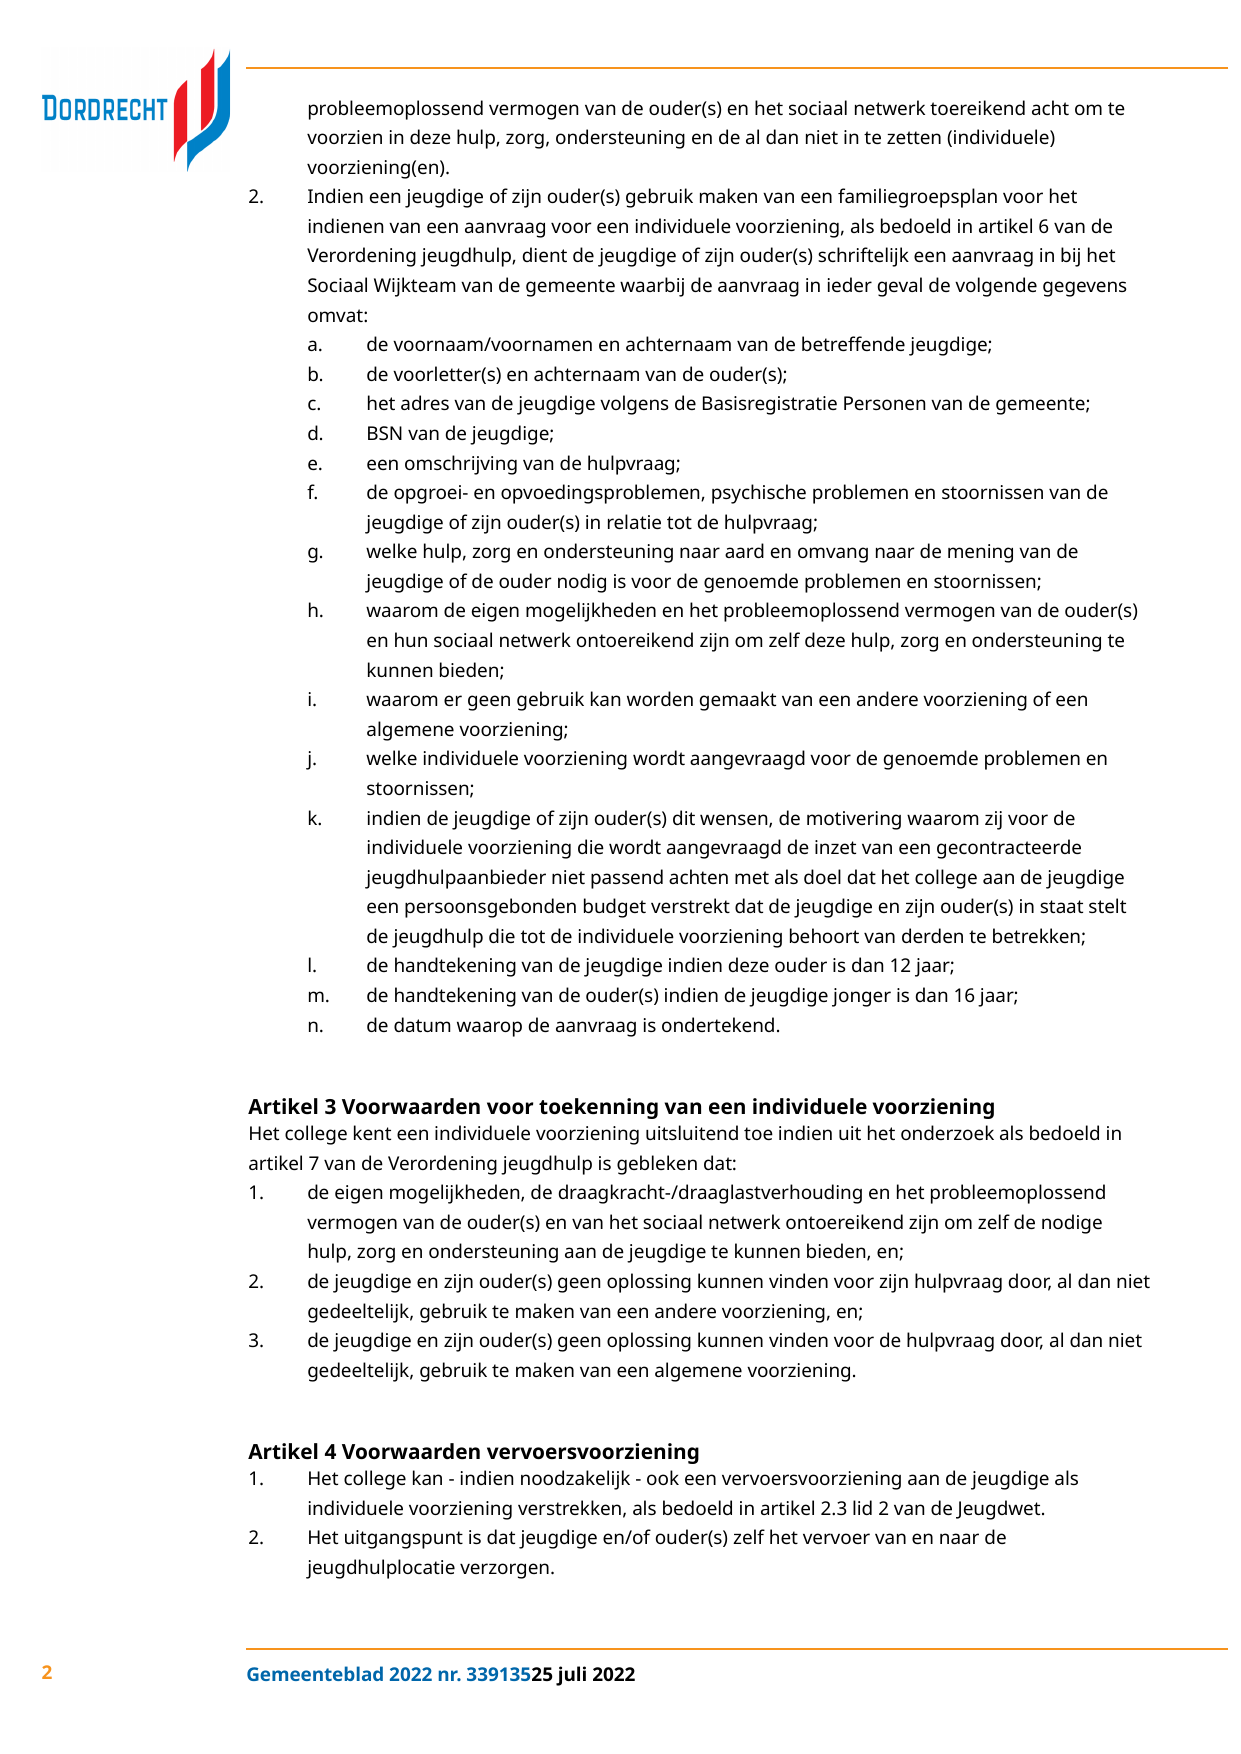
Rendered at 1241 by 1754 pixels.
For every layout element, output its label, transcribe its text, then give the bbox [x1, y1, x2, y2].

list de jeugdige en zijn ouder(s) geen oplossing kunnen vinden voor zijn hulpvraag door, al dan niet gedeeltelijk, gebruik te maken van een andere voorziening, en; [248, 1268, 1152, 1323]
list Het college kan - indien noodzakelijk - ook een vervoersvoorziening aan de jeugdige als individuele voorziening verstrekken, als bedoeld in artikel 2.3 lid 2 van de Jeugdwet. [248, 1465, 1152, 1521]
text Artikel 4 Voorwaarden vervoersvoorziening [248, 1437, 1152, 1465]
list de handtekening van de jeugdige indien deze ouder is dan 12 jaar; [307, 953, 1152, 978]
list Indien een jeugdige of zijn ouder(s) gebruik maken van een familiegroepsplan voor het indienen van een aanvraag voor een individuele voorziening, als bedoeld in artikel 6 van de Verordening jeugdhulp, dient de jeugdige of zijn ouder(s) schriftelijk een aanvraag in bij het Sociaal Wijkteam van de gemeente waarbij de aanvraag in ieder geval de volgende gegevens omvat: [248, 183, 1152, 328]
list indien de jeugdige of zijn ouder(s) dit wensen, de motivering waarom zij voor de individuele voorziening die wordt aangevraagd de inzet van een gecontracteerde jeugdhulpaanbieder niet passend achten met als doel dat het college aan de jeugdige een persoonsgebonden budget verstrekt dat de jeugdige en zijn ouder(s) in staat stelt de jeugdhulp die tot de individuele voorziening behoort van derden te betrekken; [307, 805, 1152, 949]
list de eigen mogelijkheden, de draagkracht-/draaglastverhouding en het probleemoplossend vermogen van de ouder(s) en van het sociaal netwerk ontoereikend zijn om zelf de nodige hulp, zorg en ondersteuning aan de jeugdige te kunnen bieden, en; [248, 1179, 1152, 1264]
picture [41, 47, 231, 172]
list waarom er geen gebruik kan worden gemaakt van een andere voorziening of een algemene voorziening; [307, 686, 1152, 742]
list welke individuele voorziening wordt aangevraagd voor de genoemde problemen en stoornissen; [307, 746, 1152, 801]
list de datum waarop de aanvraag is ondertekend. [307, 1012, 1152, 1038]
text Het college kent een individuele voorziening uitsluitend toe indien uit het onderzoek als bedoeld in artikel 7 van de Verordening jeugdhulp is gebleken dat: [248, 1120, 1152, 1176]
text Artikel 3 Voorwaarden voor toekenning van een individuele voorziening [248, 1092, 1152, 1120]
list de voornaam/voornamen en achternaam van de betreffende jeugdige; [307, 331, 1152, 357]
list de opgroei- en opvoedingsproblemen, psychische problemen en stoornissen van de jeugdige of zijn ouder(s) in relatie tot de hulpvraag; [307, 479, 1152, 535]
list een omschrijving van de hulpvraag; [307, 450, 1152, 476]
list probleemoplossend vermogen van de ouder(s) en het sociaal netwerk toereikend acht om te voorzien in deze hulp, zorg, ondersteuning en de al dan niet in te zetten (individuele) voorziening(en). [248, 95, 1152, 180]
list het adres van de jeugdige volgens de Basisregistratie Personen van de gemeente; [307, 391, 1152, 416]
list de voorletter(s) en achternaam van de ouder(s); [307, 361, 1152, 387]
list de handtekening van de ouder(s) indien de jeugdige jonger is dan 16 jaar; [307, 982, 1152, 1008]
list Het uitgangspunt is dat jeugdige en/of ouder(s) zelf het vervoer van en naar de jeugdhulplocatie verzorgen. [248, 1524, 1152, 1580]
list de jeugdige en zijn ouder(s) geen oplossing kunnen vinden voor de hulpvraag door, al dan niet gedeeltelijk, gebruik te maken van een algemene voorziening. [248, 1327, 1152, 1383]
list waarom de eigen mogelijkheden en het probleemoplossend vermogen van de ouder(s) en hun sociaal netwerk ontoereikend zijn om zelf deze hulp, zorg en ondersteuning te kunnen bieden; [307, 598, 1152, 683]
list BSN van de jeugdige; [307, 420, 1152, 446]
list welke hulp, zorg en ondersteuning naar aard en omvang naar de mening van de jeugdige of de ouder nodig is voor de genoemde problemen en stoornissen; [307, 538, 1152, 594]
